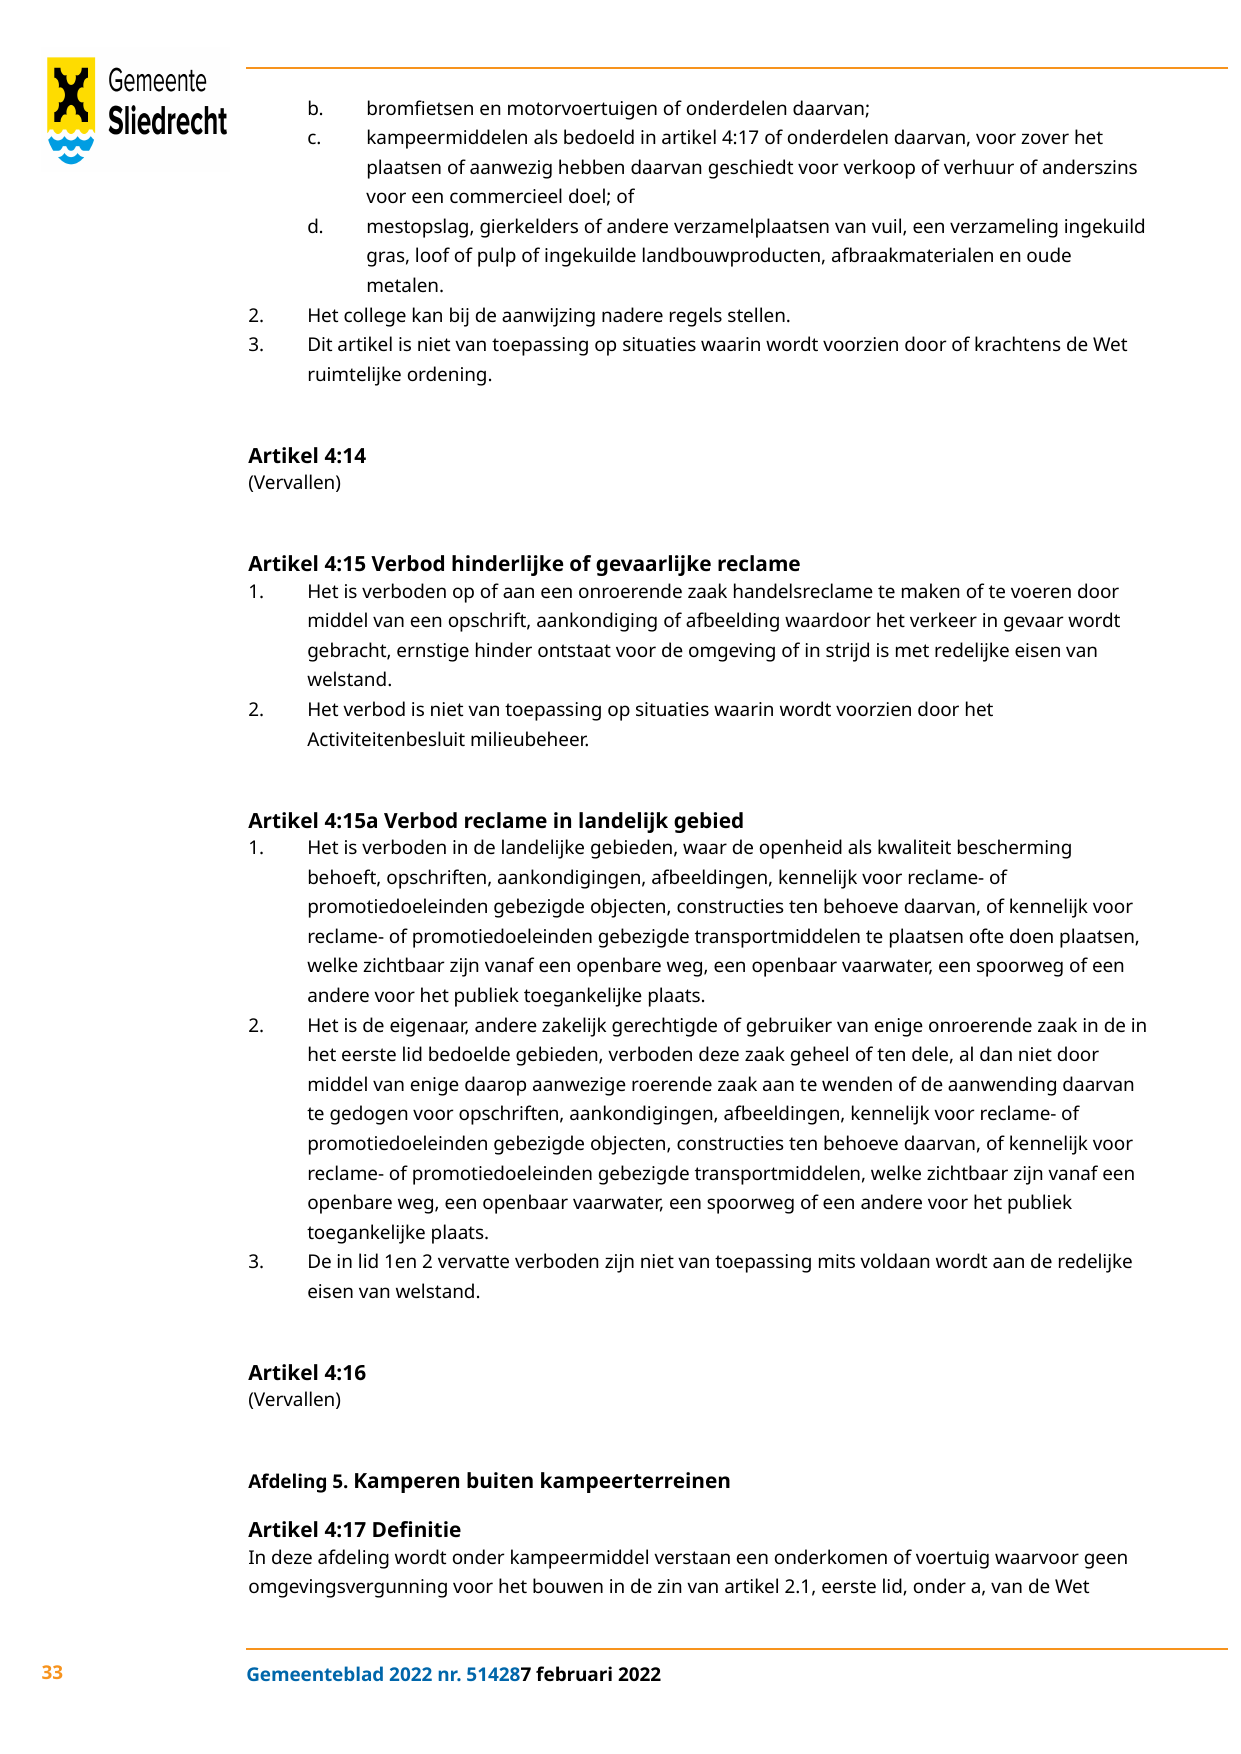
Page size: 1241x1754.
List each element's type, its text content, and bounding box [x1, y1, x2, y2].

text Afdeling 5. Kamperen buiten kampeerterreinen [248, 1466, 1152, 1495]
text In deze afdeling wordt onder kampeermiddel verstaan een onderkomen of voertuig waarvoor geen omgevingsvergunning voor het bouwen in de zin van artikel 2.1, eerste lid, onder a, van de Wet [248, 1544, 1152, 1599]
list Het is verboden in de landelijke gebieden, waar de openheid als kwaliteit bescherming behoeft, opschriften, aankondigingen, afbeeldingen, kennelijk voor reclame- of promotiedoeleinden gebezigde objecten, constructies ten behoeve daarvan, of kennelijk voor reclame- of promotiedoeleinden gebezigde transportmiddelen te plaatsen ofte doen plaatsen, welke zichtbaar zijn vanaf een openbare weg, een openbaar vaarwater, een spoorweg of een andere voor het publiek toegankelijke plaats. [248, 834, 1152, 1008]
text Artikel 4:15a Verbod reclame in landelijk gebied [248, 806, 1152, 834]
list bromfietsen en motorvoertuigen of onderdelen daarvan; [307, 95, 1152, 121]
list De in lid 1en 2 vervatte verboden zijn niet van toepassing mits voldaan wordt aan de redelijke eisen van welstand. [248, 1248, 1152, 1304]
text (Vervallen) [248, 469, 1152, 495]
list Het is de eigenaar, andere zakelijk gerechtigde of gebruiker van enige onroerende zaak in de in het eerste lid bedoelde gebieden, verboden deze zaak geheel of ten dele, al dan niet door middel van enige daarop aanwezige roerende zaak aan te wenden of de aanwending daarvan te gedogen voor opschriften, aankondigingen, afbeeldingen, kennelijk voor reclame- of promotiedoeleinden gebezigde objecten, constructies ten behoeve daarvan, of kennelijk voor reclame- of promotiedoeleinden gebezigde transportmiddelen, welke zichtbaar zijn vanaf een openbare weg, een openbaar vaarwater, een spoorweg of een andere voor het publiek toegankelijke plaats. [248, 1012, 1152, 1244]
list Het college kan bij de aanwijzing nadere regels stellen. [248, 302, 1152, 328]
list Dit artikel is niet van toepassing op situaties waarin wordt voorzien door of krachtens de Wet ruimtelijke ordening. [248, 331, 1152, 387]
text Artikel 4:14 [248, 441, 1152, 469]
text Artikel 4:17 Definitie [248, 1516, 1152, 1544]
list mestopslag, gierkelders of andere verzamelplaatsen van vuil, een verzameling ingekuild gras, loof of pulp of ingekuilde landbouwproducten, afbraakmaterialen en oude metalen. [307, 213, 1152, 298]
picture [41, 47, 231, 172]
text (Vervallen) [248, 1386, 1152, 1412]
list Het is verboden op of aan een onroerende zaak handelsreclame te maken of te voeren door middel van een opschrift, aankondiging of afbeelding waardoor het verkeer in gevaar wordt gebracht, ernstige hinder ontstaat voor de omgeving of in strijd is met redelijke eisen van welstand. [248, 578, 1152, 692]
list kampeermiddelen als bedoeld in artikel 4:17 of onderdelen daarvan, voor zover het plaatsen of aanwezig hebben daarvan geschiedt voor verkoop of verhuur of anderszins voor een commercieel doel; of [307, 124, 1152, 209]
list Het verbod is niet van toepassing op situaties waarin wordt voorzien door het Activiteitenbesluit milieubeheer. [248, 696, 1152, 752]
text Artikel 4:16 [248, 1358, 1152, 1386]
text Artikel 4:15 Verbod hinderlijke of gevaarlijke reclame [248, 549, 1152, 578]
